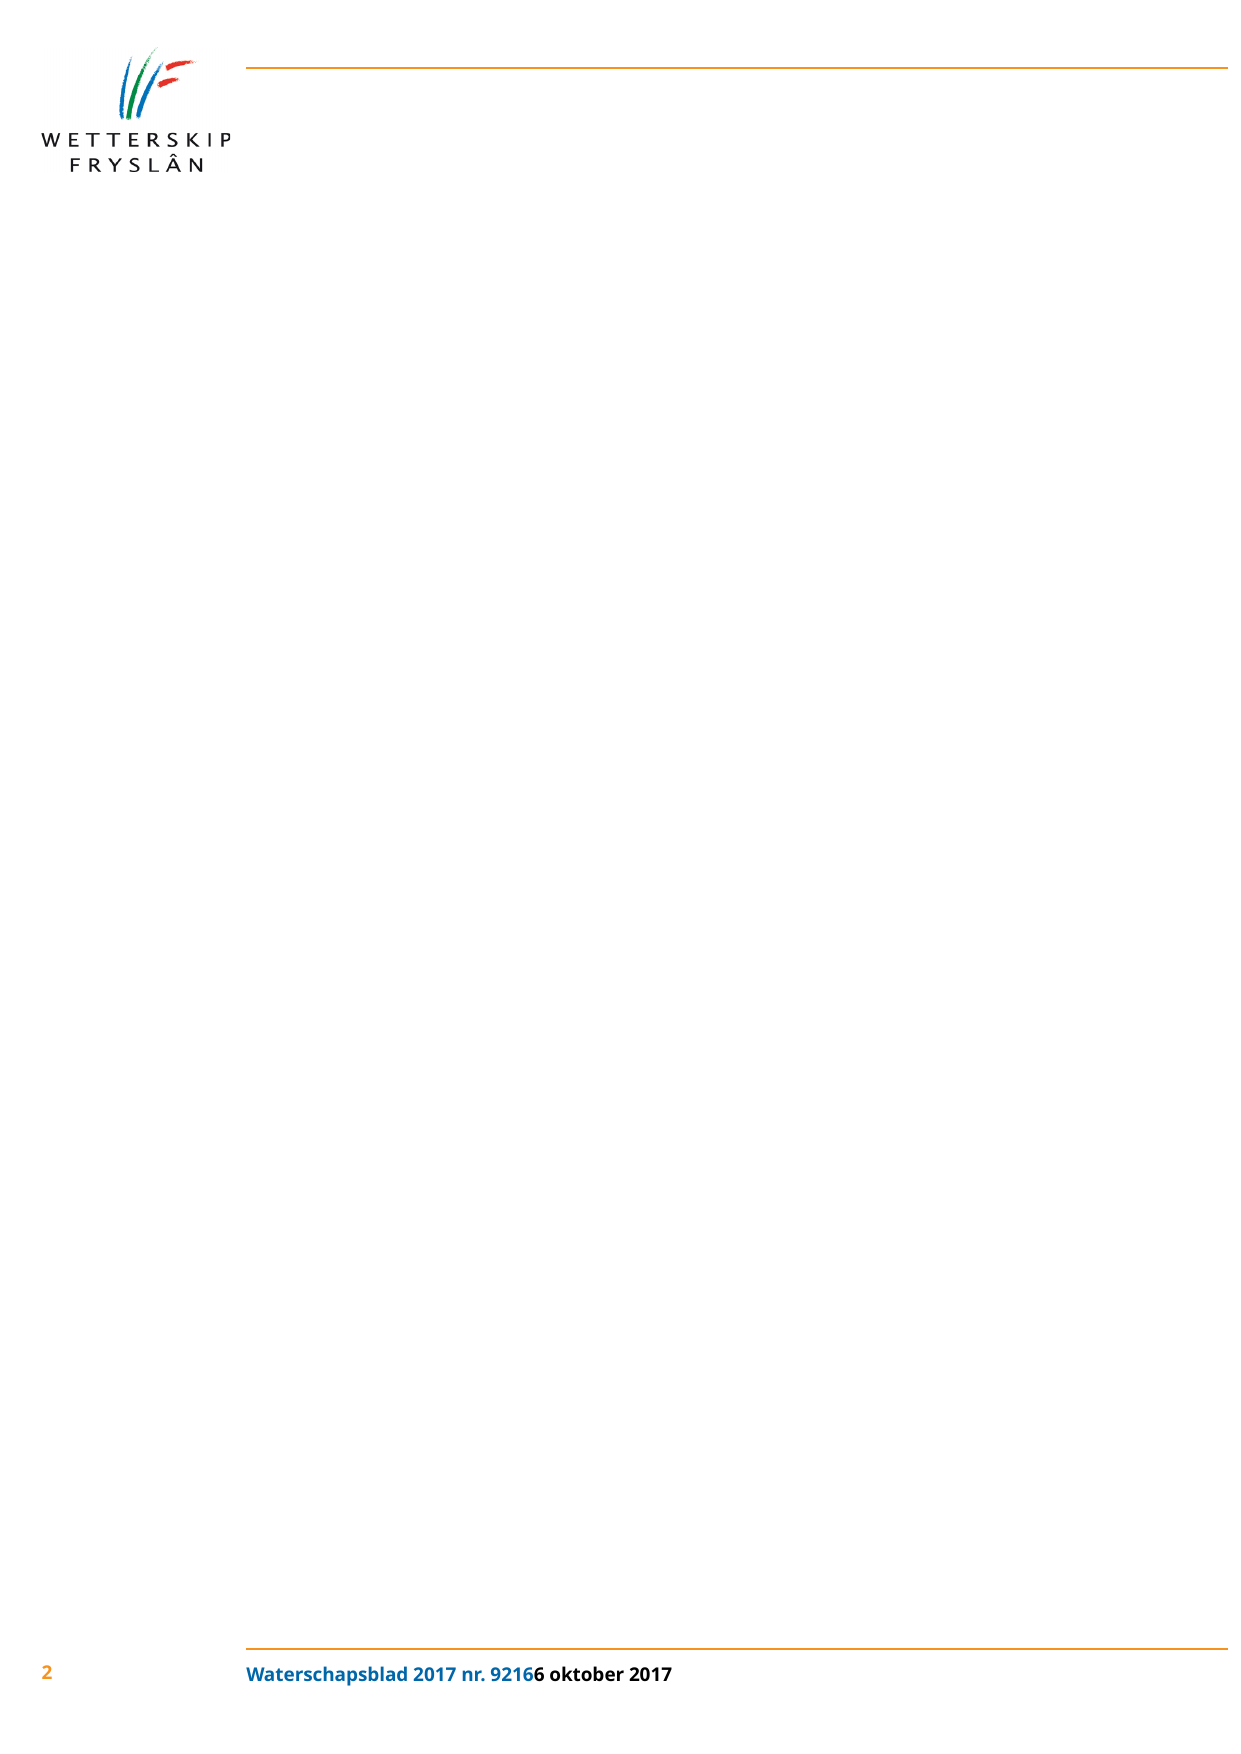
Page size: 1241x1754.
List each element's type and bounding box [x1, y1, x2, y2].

picture [41, 47, 231, 172]
